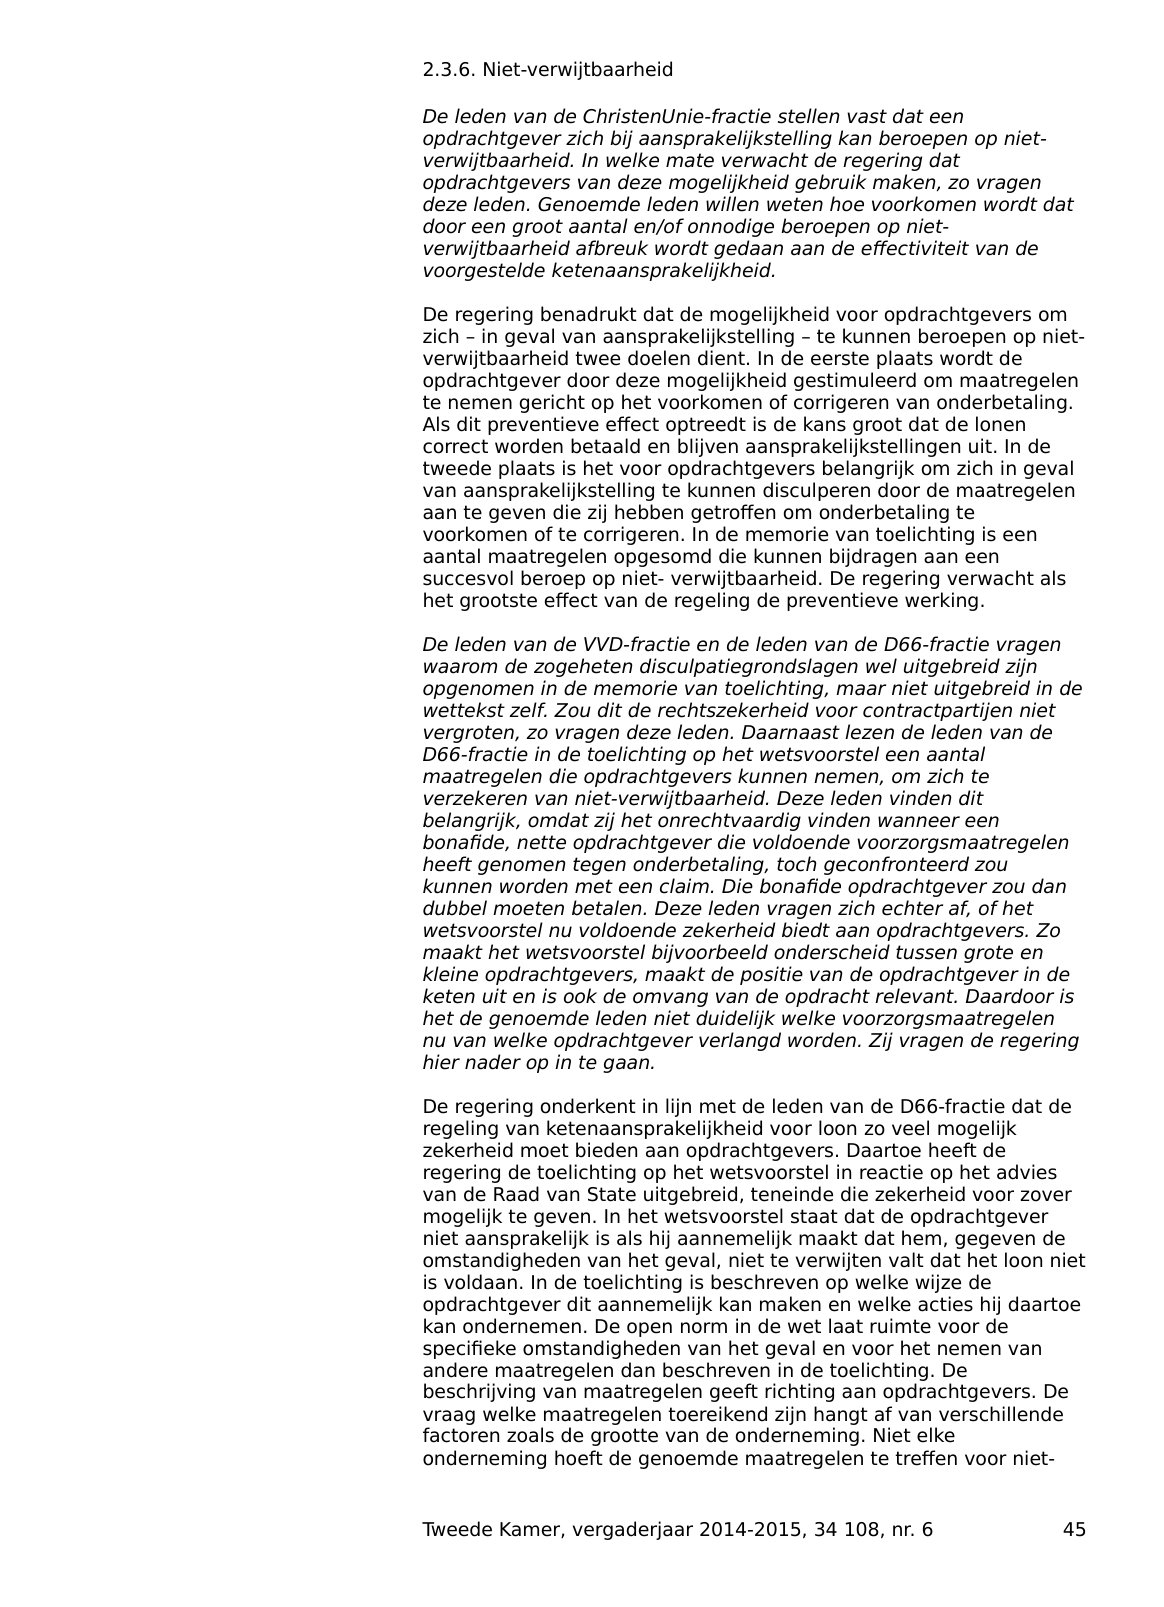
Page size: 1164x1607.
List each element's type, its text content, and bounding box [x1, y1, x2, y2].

text De leden van de VVD-fractie en de leden van de D66-fractie vragen waarom de zogeheten disculpatiegrondslagen wel uitgebreid zijn opgenomen in de memorie van toelichting, maar niet uitgebreid in de wettekst zelf. Zou dit de rechtszekerheid voor contractpartijen niet vergroten, zo vragen deze leden. Daarnaast lezen de leden van de D66-fractie in de toelichting op het wetsvoorstel een aantal maatregelen die opdrachtgevers kunnen nemen, om zich te verzekeren van niet-verwijtbaarheid. Deze leden vinden dit belangrijk, omdat zij het onrechtvaardig vinden wanneer een bonafide, nette opdrachtgever die voldoende voorzorgsmaatregelen heeft genomen tegen onderbetaling, toch geconfronteerd zou kunnen worden met een claim. Die bonafide opdrachtgever zou dan dubbel moeten betalen. Deze leden vragen zich echter af, of het wetsvoorstel nu voldoende zekerheid biedt aan opdrachtgevers. Zo maakt het wetsvoorstel bijvoorbeeld onderscheid tussen grote en kleine opdrachtgevers, maakt de positie van de opdrachtgever in de keten uit en is ook de omvang van de opdracht relevant. Daardoor is het de genoemde leden niet duidelijk welke voorzorgsmaatregelen nu van welke opdrachtgever verlangd worden. Zij vragen de regering hier nader op in te gaan. [422, 634, 1087, 1073]
text De regering benadrukt dat de mogelijkheid voor opdrachtgevers om zich – in geval van aansprakelijkstelling – te kunnen beroepen op niet-verwijtbaarheid twee doelen dient. In de eerste plaats wordt de opdrachtgever door deze mogelijkheid gestimuleerd om maatregelen te nemen gericht op het voorkomen of corrigeren van onderbetaling. Als dit preventieve effect optreedt is de kans groot dat de lonen correct worden betaald en blijven aansprakelijkstellingen uit. In de tweede plaats is het voor opdrachtgevers belangrijk om zich in geval van aansprakelijkstelling te kunnen disculperen door de maatregelen aan te geven die zij hebben getroffen om onderbetaling te voorkomen of te corrigeren. In de memorie van toelichting is een aantal maatregelen opgesomd die kunnen bijdragen aan een succesvol beroep op niet- verwijtbaarheid. De regering verwacht als het grootste effect van de regeling de preventieve werking. [422, 304, 1087, 612]
text De regering onderkent in lijn met de leden van de D66-fractie dat de regeling van ketenaansprakelijkheid voor loon zo veel mogelijk zekerheid moet bieden aan opdrachtgevers. Daartoe heeft de regering de toelichting op het wetsvoorstel in reactie op het advies van de Raad van State uitgebreid, teneinde die zekerheid voor zover mogelijk te geven. In het wetsvoorstel staat dat de opdrachtgever niet aansprakelijk is als hij aannemelijk maakt dat hem, gegeven de omstandigheden van het geval, niet te verwijten valt dat het loon niet is voldaan. In de toelichting is beschreven op welke wijze de opdrachtgever dit aannemelijk kan maken en welke acties hij daartoe kan ondernemen. De open norm in de wet laat ruimte voor de specifieke omstandigheden van het geval en voor het nemen van andere maatregelen dan beschreven in de toelichting. De beschrijving van maatregelen geeft richting aan opdrachtgevers. De vraag welke maatregelen toereikend zijn hangt af van verschillende factoren zoals de grootte van de onderneming. Niet elke onderneming hoeft de genoemde maatregelen te treffen voor niet- [422, 1096, 1087, 1469]
subtitle 2.3.6. Niet-verwijtbaarheid [422, 59, 1087, 81]
text De leden van de ChristenUnie-fractie stellen vast dat een opdrachtgever zich bij aansprakelijkstelling kan beroepen op niet-verwijtbaarheid. In welke mate verwacht de regering dat opdrachtgevers van deze mogelijkheid gebruik maken, zo vragen deze leden. Genoemde leden willen weten hoe voorkomen wordt dat door een groot aantal en/of onnodige beroepen op niet-verwijtbaarheid afbreuk wordt gedaan aan de effectiviteit van de voorgestelde ketenaansprakelijkheid. [422, 106, 1087, 282]
